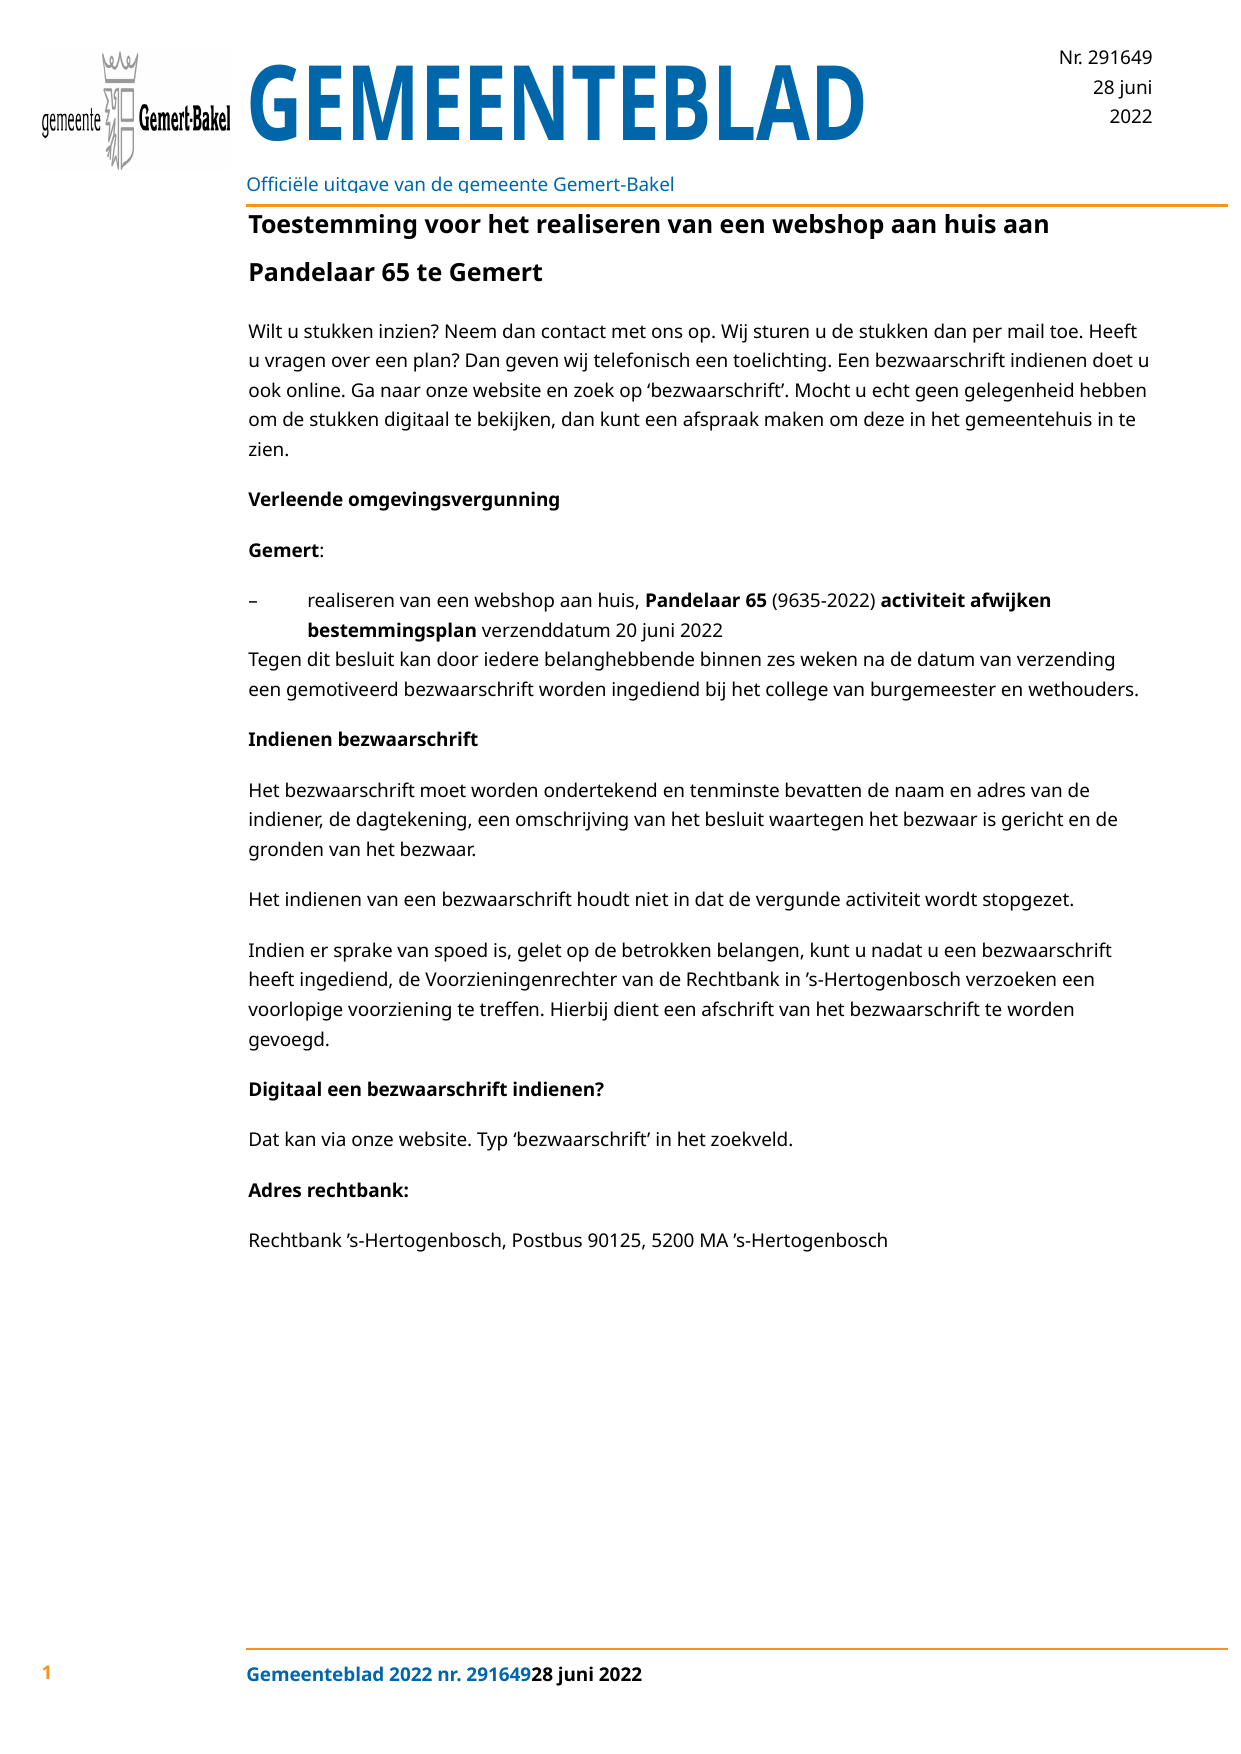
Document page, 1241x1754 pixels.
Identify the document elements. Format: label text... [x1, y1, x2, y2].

text Gemert: [248, 537, 1152, 563]
text Indien er sprake van spoed is, gelet op de betrokken belangen, kunt u nadat u een bezwaarschrift heeft ingediend, de Voorzieningenrechter van de Rechtbank in ’s-Hertogenbosch verzoeken een voorlopige voorziening te treffen. Hierbij dient een afschrift van het bezwaarschrift te worden gevoegd. [248, 937, 1152, 1052]
text Verleende omgevingsvergunning [248, 487, 1152, 512]
text Het bezwaarschrift moet worden ondertekend en tenminste bevatten de naam en adres van de indiener, de dagtekening, een omschrijving van het besluit waartegen het bezwaar is gericht en de gronden van het bezwaar. [248, 777, 1152, 862]
picture [41, 47, 231, 172]
text Dat kan via onze website. Typ ‘bezwaarschrift’ in het zoekveld. [248, 1127, 1152, 1152]
text Wilt u stukken inzien? Neem dan contact met ons op. Wij sturen u de stukken dan per mail toe. Heeft u vragen over een plan? Dan geven wij telefonisch een toelichting. Een bezwaarschrift indienen doet u ook online. Ga naar onze website en zoek op ‘bezwaarschrift’. Mocht u echt geen gelegenheid hebben om de stukken digitaal te bekijken, dan kunt een afspraak maken om deze in het gemeentehuis in te zien. [248, 318, 1152, 462]
list realiseren van een webshop aan huis, Pandelaar 65 (9635-2022) activiteit afwijken bestemmingsplan verzenddatum 20 juni 2022 [248, 587, 1152, 643]
text Digitaal een bezwaarschrift indienen? [248, 1076, 1152, 1102]
text Toestemming voor het realiseren van een webshop aan huis aan Pandelaar 65 te Gemert [248, 207, 1152, 288]
text Indienen bezwaarschrift [248, 727, 1152, 752]
text Rechtbank ’s-Hertogenbosch, Postbus 90125, 5200 MA ’s-Hertogenbosch [248, 1227, 1152, 1253]
text Tegen dit besluit kan door iedere belanghebbende binnen zes weken na de datum van verzending een gemotiveerd bezwaarschrift worden ingediend bij het college van burgemeester en wethouders. [248, 647, 1152, 702]
text Adres rechtbank: [248, 1177, 1152, 1203]
text Het indienen van een bezwaarschrift houdt niet in dat de vergunde activiteit wordt stopgezet. [248, 887, 1152, 912]
